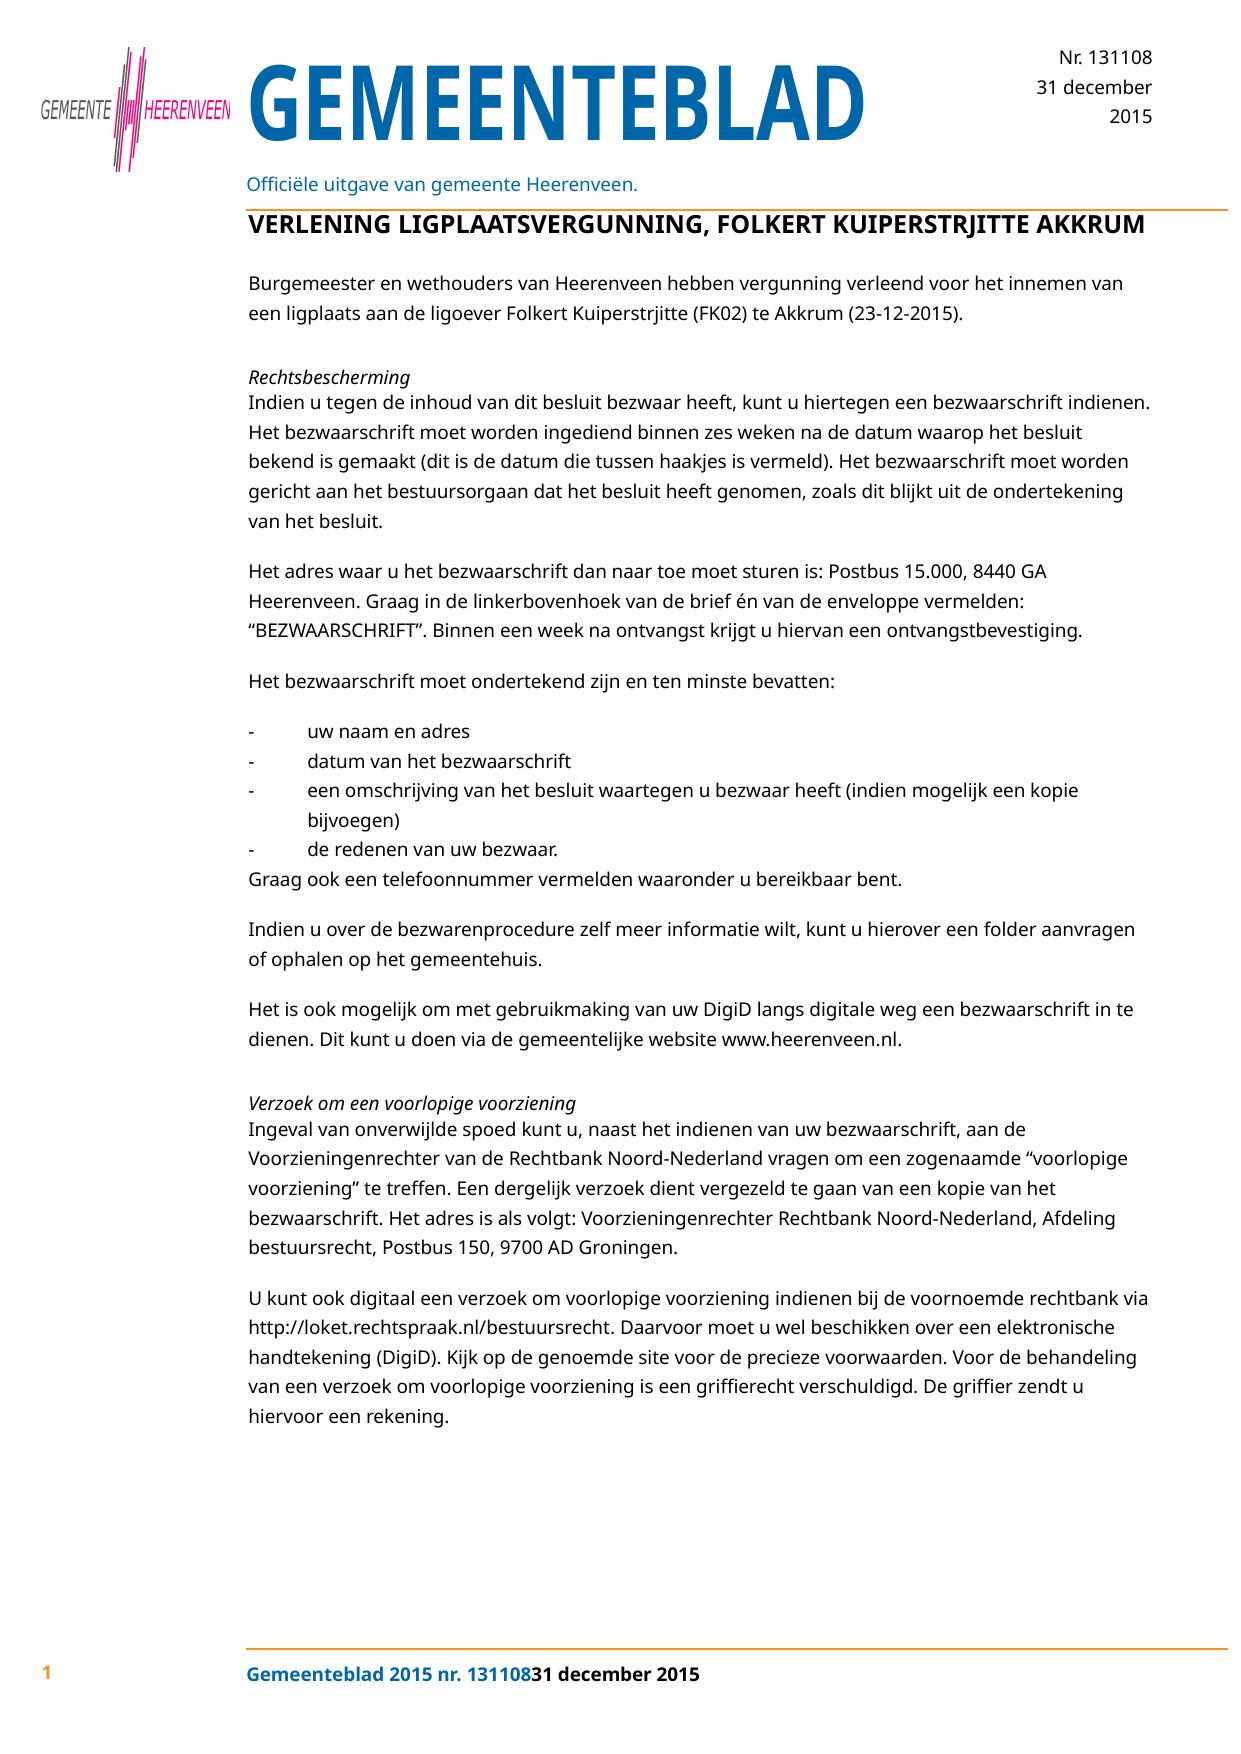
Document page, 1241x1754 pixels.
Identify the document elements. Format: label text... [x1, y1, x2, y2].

text Rechtsbescherming [248, 364, 1152, 389]
list de redenen van uw bezwaar. [248, 837, 1152, 862]
text VERLENING LIGPLAATSVERGUNNING, FOLKERT KUIPERSTRJITTE AKKRUM [248, 211, 1152, 241]
text Indien u over de bezwarenprocedure zelf meer informatie wilt, kunt u hierover een folder aanvragen of ophalen op het gemeentehuis. [248, 917, 1152, 972]
list uw naam en adres [248, 718, 1152, 744]
text Indien u tegen de inhoud van dit besluit bezwaar heeft, kunt u hiertegen een bezwaarschrift indienen. Het bezwaarschrift moet worden ingediend binnen zes weken na de datum waarop het besluit bekend is gemaakt (dit is de datum die tussen haakjes is vermeld). Het bezwaarschrift moet worden gericht aan het bestuursorgaan dat het besluit heeft genomen, zoals dit blijkt uit de ondertekening van het besluit. [248, 389, 1152, 534]
text Het adres waar u het bezwaarschrift dan naar toe moet sturen is: Postbus 15.000, 8440 GA Heerenveen. Graag in de linkerbovenhoek van de brief én van de enveloppe vermelden: “BEZWAARSCHRIFT”. Binnen een week na ontvangst krijgt u hiervan een ontvangstbevestiging. [248, 558, 1152, 643]
text Burgemeester en wethouders van Heerenveen hebben vergunning verleend voor het innemen van een ligplaats aan de ligoever Folkert Kuiperstrjitte (FK02) te Akkrum (23-12-2015). [248, 270, 1152, 326]
text Het is ook mogelijk om met gebruikmaking van uw DigiD langs digitale weg een bezwaarschrift in te dienen. Dit kunt u doen via de gemeentelijke website www.heerenveen.nl. [248, 997, 1152, 1052]
list een omschrijving van het besluit waartegen u bezwaar heeft (indien mogelijk een kopie bijvoegen) [248, 777, 1152, 833]
picture [41, 47, 231, 172]
text Ingeval van onverwijlde spoed kunt u, naast het indienen van uw bezwaarschrift, aan de Voorzieningenrechter van de Rechtbank Noord-Nederland vragen om een zogenaamde “voorlopige voorziening” te treffen. Een dergelijk verzoek dient vergezeld te gaan van een kopie van het bezwaarschrift. Het adres is als volgt: Voorzieningenrechter Rechtbank Noord-Nederland, Afdeling bestuursrecht, Postbus 150, 9700 AD Groningen. [248, 1116, 1152, 1260]
text Graag ook een telefoonnummer vermelden waaronder u bereikbaar bent. [248, 866, 1152, 892]
text U kunt ook digitaal een verzoek om voorlopige voorziening indienen bij de voornoemde rechtbank via http://loket.rechtspraak.nl/bestuursrecht. Daarvoor moet u wel beschikken over een elektronische handtekening (DigiD). Kijk op de genoemde site voor de precieze voorwaarden. Voor de behandeling van een verzoek om voorlopige voorziening is een griffierecht verschuldigd. De griffier zendt u hiervoor een rekening. [248, 1285, 1152, 1429]
text Verzoek om een voorlopige voorziening [248, 1090, 1152, 1116]
list datum van het bezwaarschrift [248, 748, 1152, 774]
text Het bezwaarschrift moet ondertekend zijn en ten minste bevatten: [248, 668, 1152, 694]
